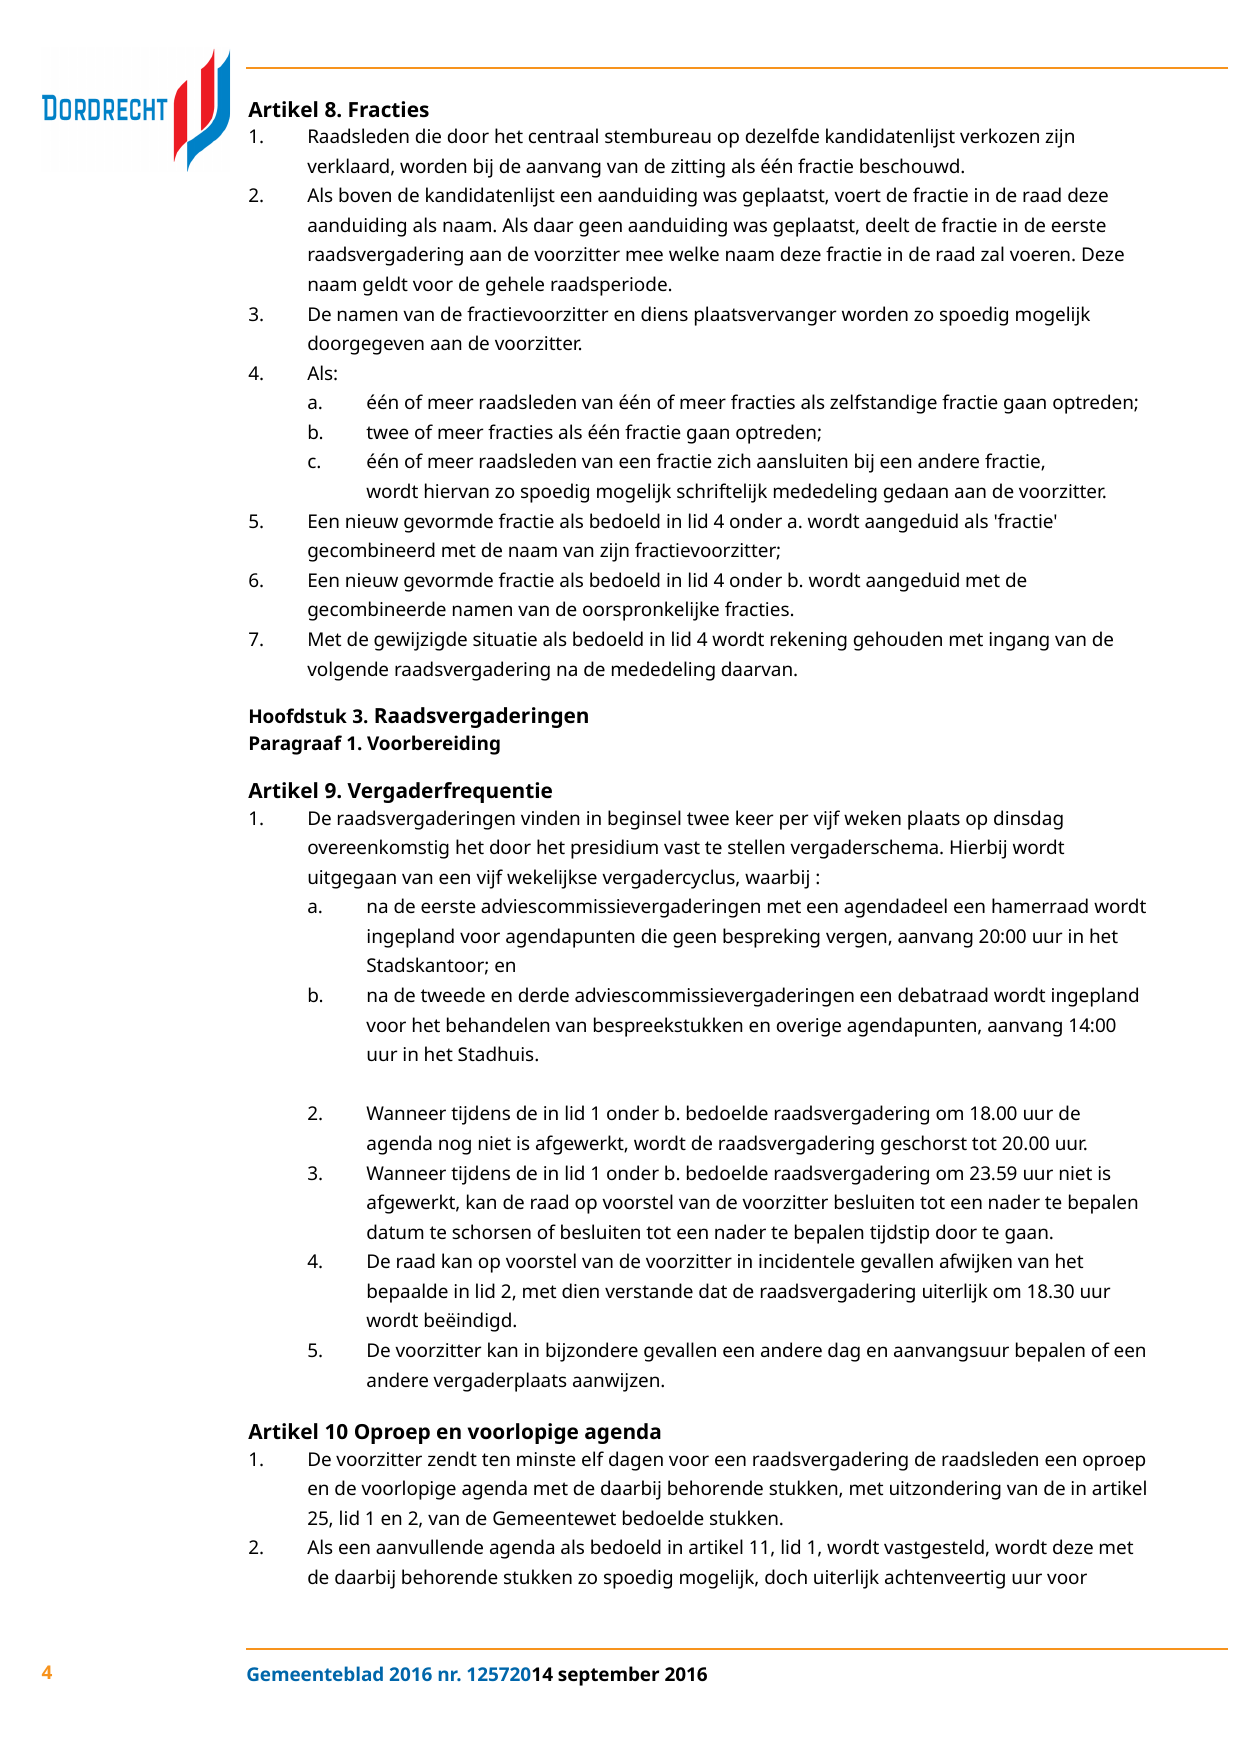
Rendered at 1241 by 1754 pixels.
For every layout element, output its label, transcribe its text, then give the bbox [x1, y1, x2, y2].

list twee of meer fracties als één fractie gaan optreden; [307, 419, 1152, 445]
list wordt hiervan zo spoedig mogelijk schriftelijk mededeling gedaan aan de voorzitter. [307, 478, 1152, 504]
list De raad kan op voorstel van de voorzitter in incidentele gevallen afwijken van het bepaalde in lid 2, met dien verstande dat de raadsvergadering uiterlijk om 18.30 uur wordt beëindigd. [307, 1248, 1152, 1333]
list na de tweede en derde adviescommissievergaderingen een debatraad wordt ingepland voor het behandelen van bespreekstukken en overige agendapunten, aanvang 14:00 uur in het Stadhuis. [307, 982, 1152, 1067]
list Een nieuw gevormde fractie als bedoeld in lid 4 onder b. wordt aangeduid met de gecombineerde namen van de oorspronkelijke fracties. [248, 567, 1152, 622]
list Als: [248, 360, 1152, 386]
list één of meer raadsleden van een fractie zich aansluiten bij een andere fractie, [307, 449, 1152, 474]
list Raadsleden die door het centraal stembureau op dezelfde kandidatenlijst verkozen zijn verklaard, worden bij de aanvang van de zitting als één fractie beschouwd. [248, 123, 1152, 178]
text Hoofdstuk 3. Raadsvergaderingen [248, 701, 1152, 730]
list Wanneer tijdens de in lid 1 onder b. bedoelde raadsvergadering om 18.00 uur de agenda nog niet is afgewerkt, wordt de raadsvergadering geschorst tot 20.00 uur. [307, 1101, 1152, 1156]
list De raadsvergaderingen vinden in beginsel twee keer per vijf weken plaats op dinsdag overeenkomstig het door het presidium vast te stellen vergaderschema. Hierbij wordt uitgegaan van een vijf wekelijkse vergadercyclus, waarbij : [248, 805, 1152, 890]
list Wanneer tijdens de in lid 1 onder b. bedoelde raadsvergadering om 23.59 uur niet is afgewerkt, kan de raad op voorstel van de voorzitter besluiten tot een nader te bepalen datum te schorsen of besluiten tot een nader te bepalen tijdstip door te gaan. [307, 1160, 1152, 1245]
list Als boven de kandidatenlijst een aanduiding was geplaatst, voert de fractie in de raad deze aanduiding als naam. Als daar geen aanduiding was geplaatst, deelt de fractie in de eerste raadsvergadering aan de voorzitter mee welke naam deze fractie in de raad zal voeren. Deze naam geldt voor de gehele raadsperiode. [248, 182, 1152, 297]
list De voorzitter zendt ten minste elf dagen voor een raadsvergadering de raadsleden een oproep en de voorlopige agenda met de daarbij behorende stukken, met uitzondering van de in artikel 25, lid 1 en 2, van de Gemeentewet bedoelde stukken. [248, 1446, 1152, 1531]
text Paragraaf 1. Voorbereiding [248, 730, 1152, 756]
text Artikel 10 Oproep en voorlopige agenda [248, 1417, 1152, 1446]
list Als een aanvullende agenda als bedoeld in artikel 11, lid 1, wordt vastgesteld, wordt deze met de daarbij behorende stukken zo spoedig mogelijk, doch uiterlijk achtenveertig uur voor [248, 1534, 1152, 1590]
text Artikel 8. Fracties [248, 95, 1152, 123]
text Artikel 9. Vergaderfrequentie [248, 776, 1152, 805]
picture [41, 47, 231, 172]
list De namen van de fractievoorzitter en diens plaatsvervanger worden zo spoedig mogelijk doorgegeven aan de voorzitter. [248, 301, 1152, 356]
list één of meer raadsleden van één of meer fracties als zelfstandige fractie gaan optreden; [307, 389, 1152, 415]
list Met de gewijzigde situatie als bedoeld in lid 4 wordt rekening gehouden met ingang van de volgende raadsvergadering na de mededeling daarvan. [248, 626, 1152, 681]
list De voorzitter kan in bijzondere gevallen een andere dag en aanvangsuur bepalen of een andere vergaderplaats aanwijzen. [307, 1337, 1152, 1393]
list na de eerste adviescommissievergaderingen met een agendadeel een hamerraad wordt ingepland voor agendapunten die geen bespreking vergen, aanvang 20:00 uur in het Stadskantoor; en [307, 893, 1152, 978]
list Een nieuw gevormde fractie als bedoeld in lid 4 onder a. wordt aangeduid als 'fractie' gecombineerd met de naam van zijn fractievoorzitter; [248, 508, 1152, 563]
